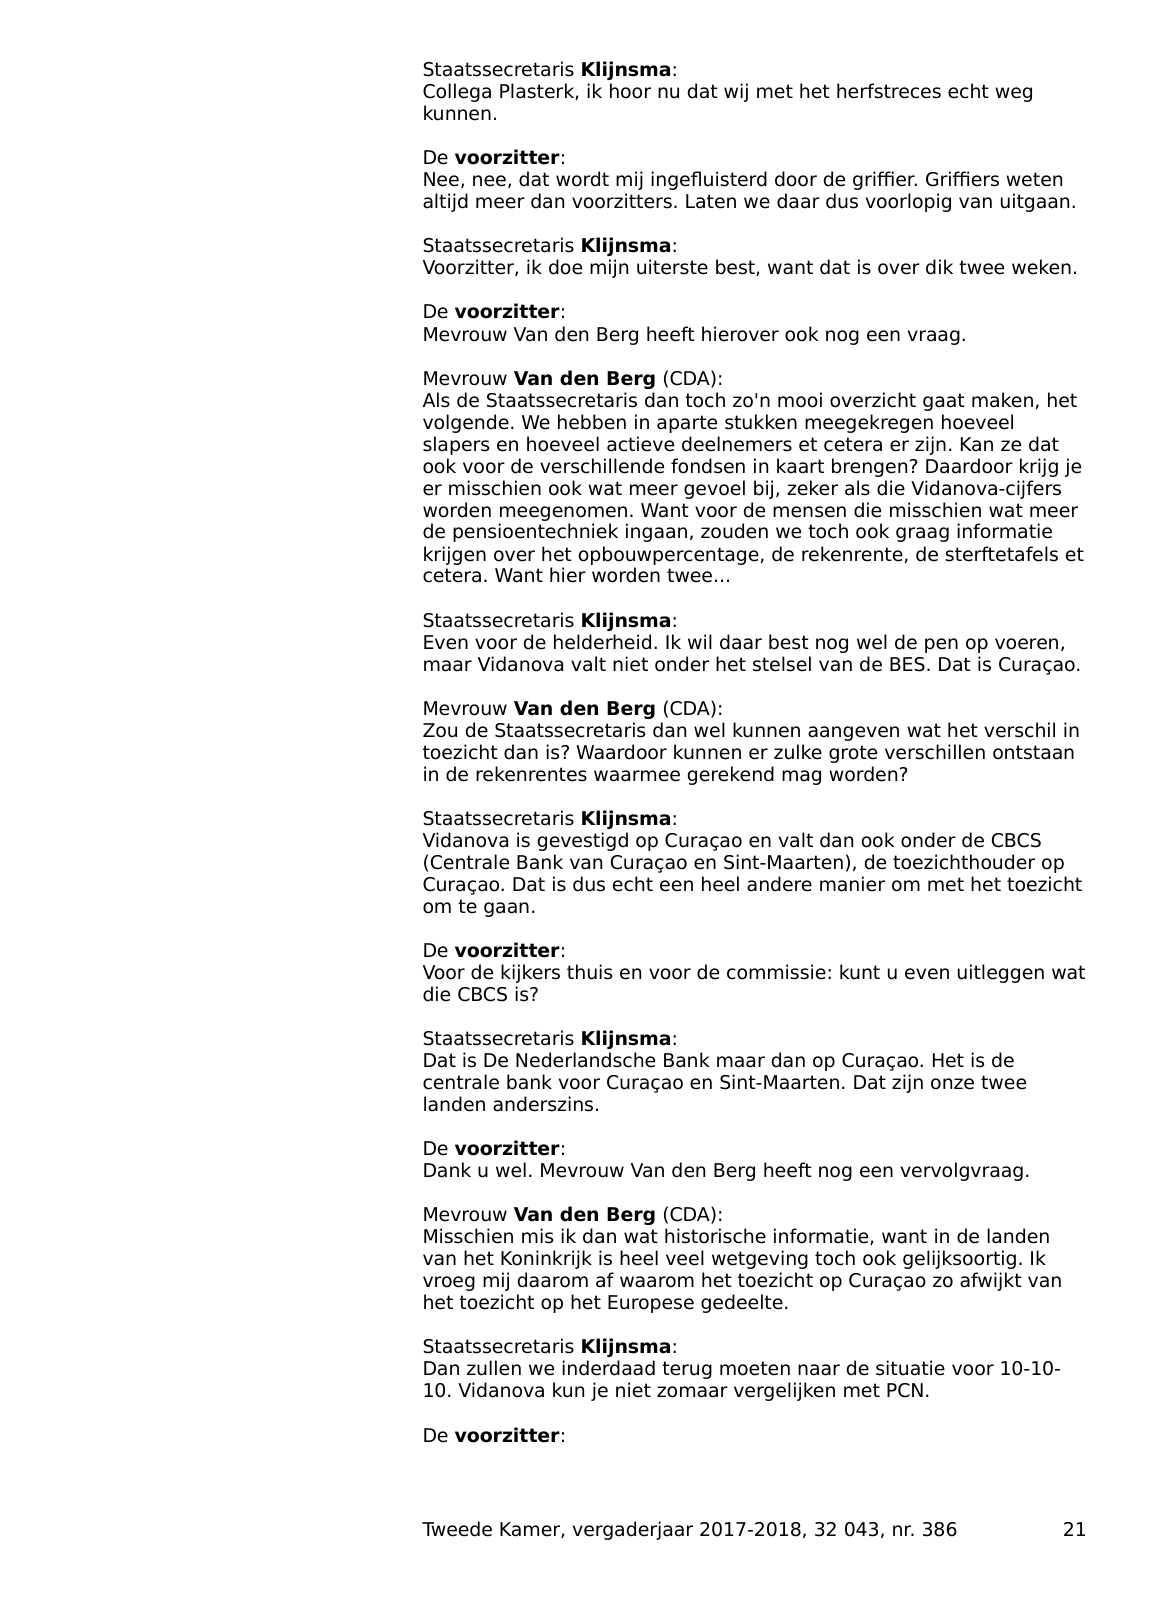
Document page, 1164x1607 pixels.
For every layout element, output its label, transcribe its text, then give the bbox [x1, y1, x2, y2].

text Staatssecretaris Klijnsma: [422, 59, 1087, 81]
text Staatssecretaris Klijnsma: [422, 808, 1087, 830]
text De voorzitter: [422, 1138, 1087, 1160]
text Staatssecretaris Klijnsma: [422, 1336, 1087, 1358]
text Zou de Staatssecretaris dan wel kunnen aangeven wat het verschil in toezicht dan is? Waardoor kunnen er zulke grote verschillen ontstaan in de rekenrentes waarmee gerekend mag worden? [422, 720, 1087, 786]
text Voor de kijkers thuis en voor de commissie: kunt u even uitleggen wat die CBCS is? [422, 962, 1087, 1006]
text Even voor de helderheid. Ik wil daar best nog wel de pen op voeren, maar Vidanova valt niet onder het stelsel van de BES. Dat is Curaçao. [422, 632, 1087, 676]
text Als de Staatssecretaris dan toch zo'n mooi overzicht gaat maken, het volgende. We hebben in aparte stukken meegekregen hoeveel slapers en hoeveel actieve deelnemers et cetera er zijn. Kan ze dat ook voor de verschillende fondsen in kaart brengen? Daardoor krijg je er misschien ook wat meer gevoel bij, zeker als die Vidanova-cijfers worden meegenomen. Want voor de mensen die misschien wat meer de pensioentechniek ingaan, zouden we toch ook graag informatie krijgen over het opbouwpercentage, de rekenrente, de sterftetafels et cetera. Want hier worden twee... [422, 389, 1087, 587]
text Staatssecretaris Klijnsma: [422, 235, 1087, 257]
text Misschien mis ik dan wat historische informatie, want in de landen van het Koninkrijk is heel veel wetgeving toch ook gelijksoortig. Ik vroeg mij daarom af waarom het toezicht op Curaçao zo afwijkt van het toezicht op het Europese gedeelte. [422, 1226, 1087, 1314]
text Mevrouw Van den Berg (CDA): [422, 368, 1087, 389]
text Dank u wel. Mevrouw Van den Berg heeft nog een vervolgvraag. [422, 1160, 1087, 1182]
text Nee, nee, dat wordt mij ingefluisterd door de griffier. Griffiers weten altijd meer dan voorzitters. Laten we daar dus voorlopig van uitgaan. [422, 169, 1087, 213]
text Dan zullen we inderdaad terug moeten naar de situatie voor 10-10-10. Vidanova kun je niet zomaar vergelijken met PCN. [422, 1358, 1087, 1402]
text De voorzitter: [422, 940, 1087, 962]
text De voorzitter: [422, 1424, 1087, 1446]
text De voorzitter: [422, 301, 1087, 323]
text Vidanova is gevestigd op Curaçao en valt dan ook onder de CBCS (Centrale Bank van Curaçao en Sint-Maarten), de toezichthouder op Curaçao. Dat is dus echt een heel andere manier om met het toezicht om te gaan. [422, 830, 1087, 918]
text Mevrouw Van den Berg (CDA): [422, 698, 1087, 720]
text Voorzitter, ik doe mijn uiterste best, want dat is over dik twee weken. [422, 257, 1087, 279]
text De voorzitter: [422, 147, 1087, 169]
text Collega Plasterk, ik hoor nu dat wij met het herfstreces echt weg kunnen. [422, 81, 1087, 125]
text Dat is De Nederlandsche Bank maar dan op Curaçao. Het is de centrale bank voor Curaçao en Sint-Maarten. Dat zijn onze twee landen anderszins. [422, 1050, 1087, 1116]
text Mevrouw Van den Berg (CDA): [422, 1204, 1087, 1226]
text Staatssecretaris Klijnsma: [422, 609, 1087, 632]
text Mevrouw Van den Berg heeft hierover ook nog een vraag. [422, 323, 1087, 345]
text Staatssecretaris Klijnsma: [422, 1028, 1087, 1050]
